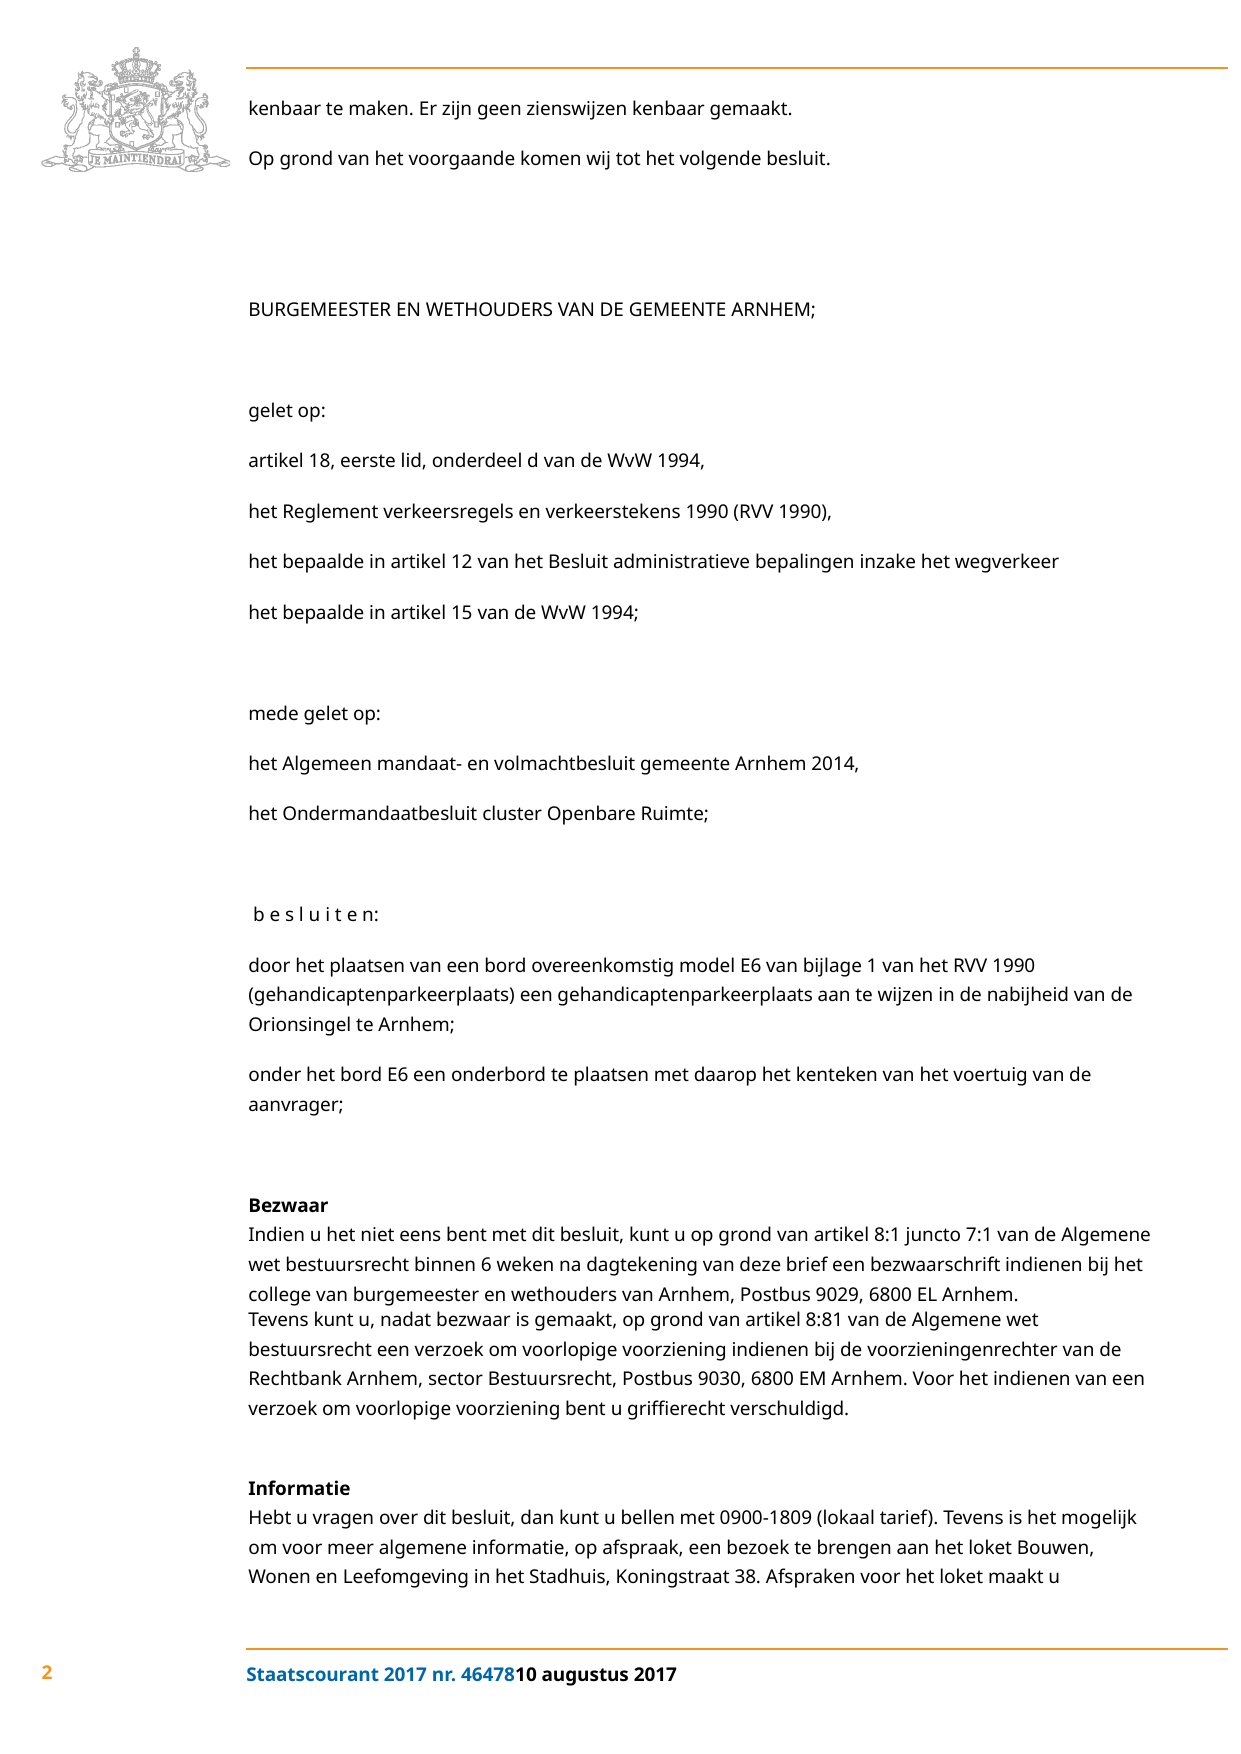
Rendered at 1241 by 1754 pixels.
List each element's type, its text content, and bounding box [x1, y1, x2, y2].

table_cell Tevens kunt u, nadat bezwaar is gemaakt, op grond van artikel 8:81 van de Algemene wet bestuursrecht een verzoek om voorlopige voorziening indienen bij de voorzieningenrechter van de Rechtbank Arnhem, sector Bestuursrecht, Postbus 9030, 6800 EM Arnhem. Voor het indienen van een verzoek om voorlopige voorziening bent u griffierecht verschuldigd. [248, 1306, 1152, 1421]
text b e s l u i t e n: [248, 901, 1152, 927]
text gelet op: [248, 397, 1152, 423]
text het Reglement verkeersregels en verkeerstekens 1990 (RVV 1990), [248, 498, 1152, 524]
text kenbaar te maken. Er zijn geen zienswijzen kenbaar gemaakt. [248, 95, 1152, 121]
text artikel 18, eerste lid, onderdeel d van de WvW 1994, [248, 448, 1152, 473]
table_header Bezwaar Indien u het niet eens bent met dit besluit, kunt u op grond van artikel 8:1 juncto 7:1 van de Algemene wet bestuursrecht binnen 6 weken na dagtekening van deze brief een bezwaarschrift indienen bij het college van burgemeester en wethouders van Arnhem, Postbus 9029, 6800 EL Arnhem. [248, 1192, 1152, 1306]
text mede gelet op: [248, 700, 1152, 726]
picture [41, 47, 231, 172]
text het Algemeen mandaat- en volmachtbesluit gemeente Arnhem 2014, [248, 750, 1152, 776]
text het bepaalde in artikel 12 van het Besluit administratieve bepalingen inzake het wegverkeer [248, 548, 1152, 574]
table_header Informatie Hebt u vragen over dit besluit, dan kunt u bellen met 0900-1809 (lokaal tarief). Tevens is het mogelijk om voor meer algemene informatie, op afspraak, een bezoek te brengen aan het loket Bouwen, Wonen en Leefomgeving in het Stadhuis, Koningstraat 38. Afspraken voor het loket maakt u [248, 1475, 1152, 1589]
text het bepaalde in artikel 15 van de WvW 1994; [248, 599, 1152, 625]
text BURGEMEESTER EN WETHOUDERS VAN DE GEMEENTE ARNHEM; [248, 296, 1152, 322]
text onder het bord E6 een onderbord te plaatsen met daarop het kenteken van het voertuig van de aanvrager; [248, 1061, 1152, 1117]
text Op grond van het voorgaande komen wij tot het volgende besluit. [248, 145, 1152, 171]
text het Ondermandaatbesluit cluster Openbare Ruimte; [248, 801, 1152, 826]
text door het plaatsen van een bord overeenkomstig model E6 van bijlage 1 van het RVV 1990 (gehandicaptenparkeerplaats) een gehandicaptenparkeerplaats aan te wijzen in de nabijheid van de Orionsingel te Arnhem; [248, 952, 1152, 1037]
